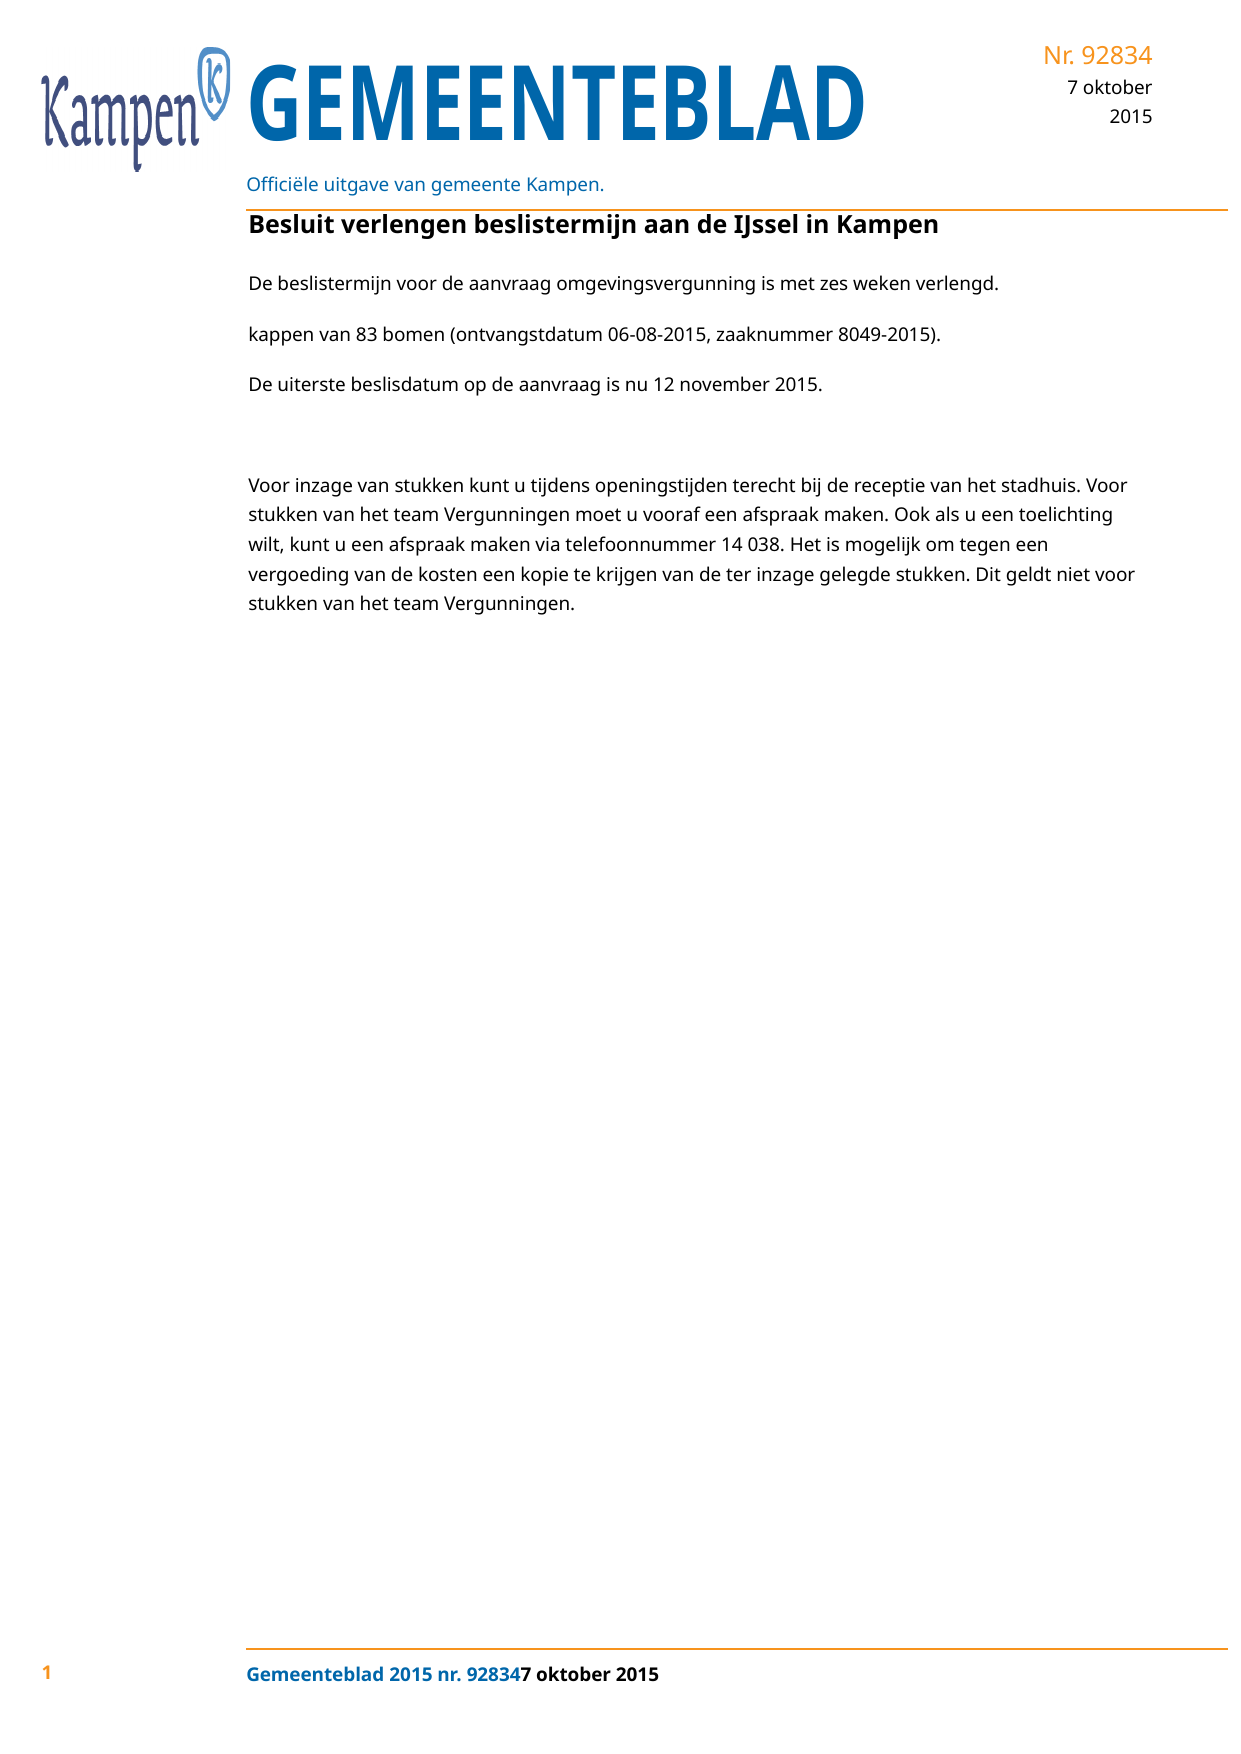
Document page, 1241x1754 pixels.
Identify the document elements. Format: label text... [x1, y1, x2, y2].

text Voor inzage van stukken kunt u tijdens openingstijden terecht bij de receptie van het stadhuis. Voor stukken van het team Vergunningen moet u vooraf een afspraak maken. Ook als u een toelichting wilt, kunt u een afspraak maken via telefoonnummer 14 038. Het is mogelijk om tegen een vergoeding van de kosten een kopie te krijgen van de ter inzage gelegde stukken. Dit geldt niet voor stukken van het team Vergunningen. [248, 472, 1152, 616]
text De uiterste beslisdatum op de aanvraag is nu 12 november 2015. [248, 371, 1152, 397]
text kappen van 83 bomen (ontvangstdatum 06-08-2015, zaaknummer 8049-2015). [248, 321, 1152, 346]
text Besluit verlengen beslistermijn aan de IJssel in Kampen [248, 211, 1152, 241]
text De beslistermijn voor de aanvraag omgevingsvergunning is met zes weken verlengd. [248, 270, 1152, 296]
picture [41, 47, 231, 172]
